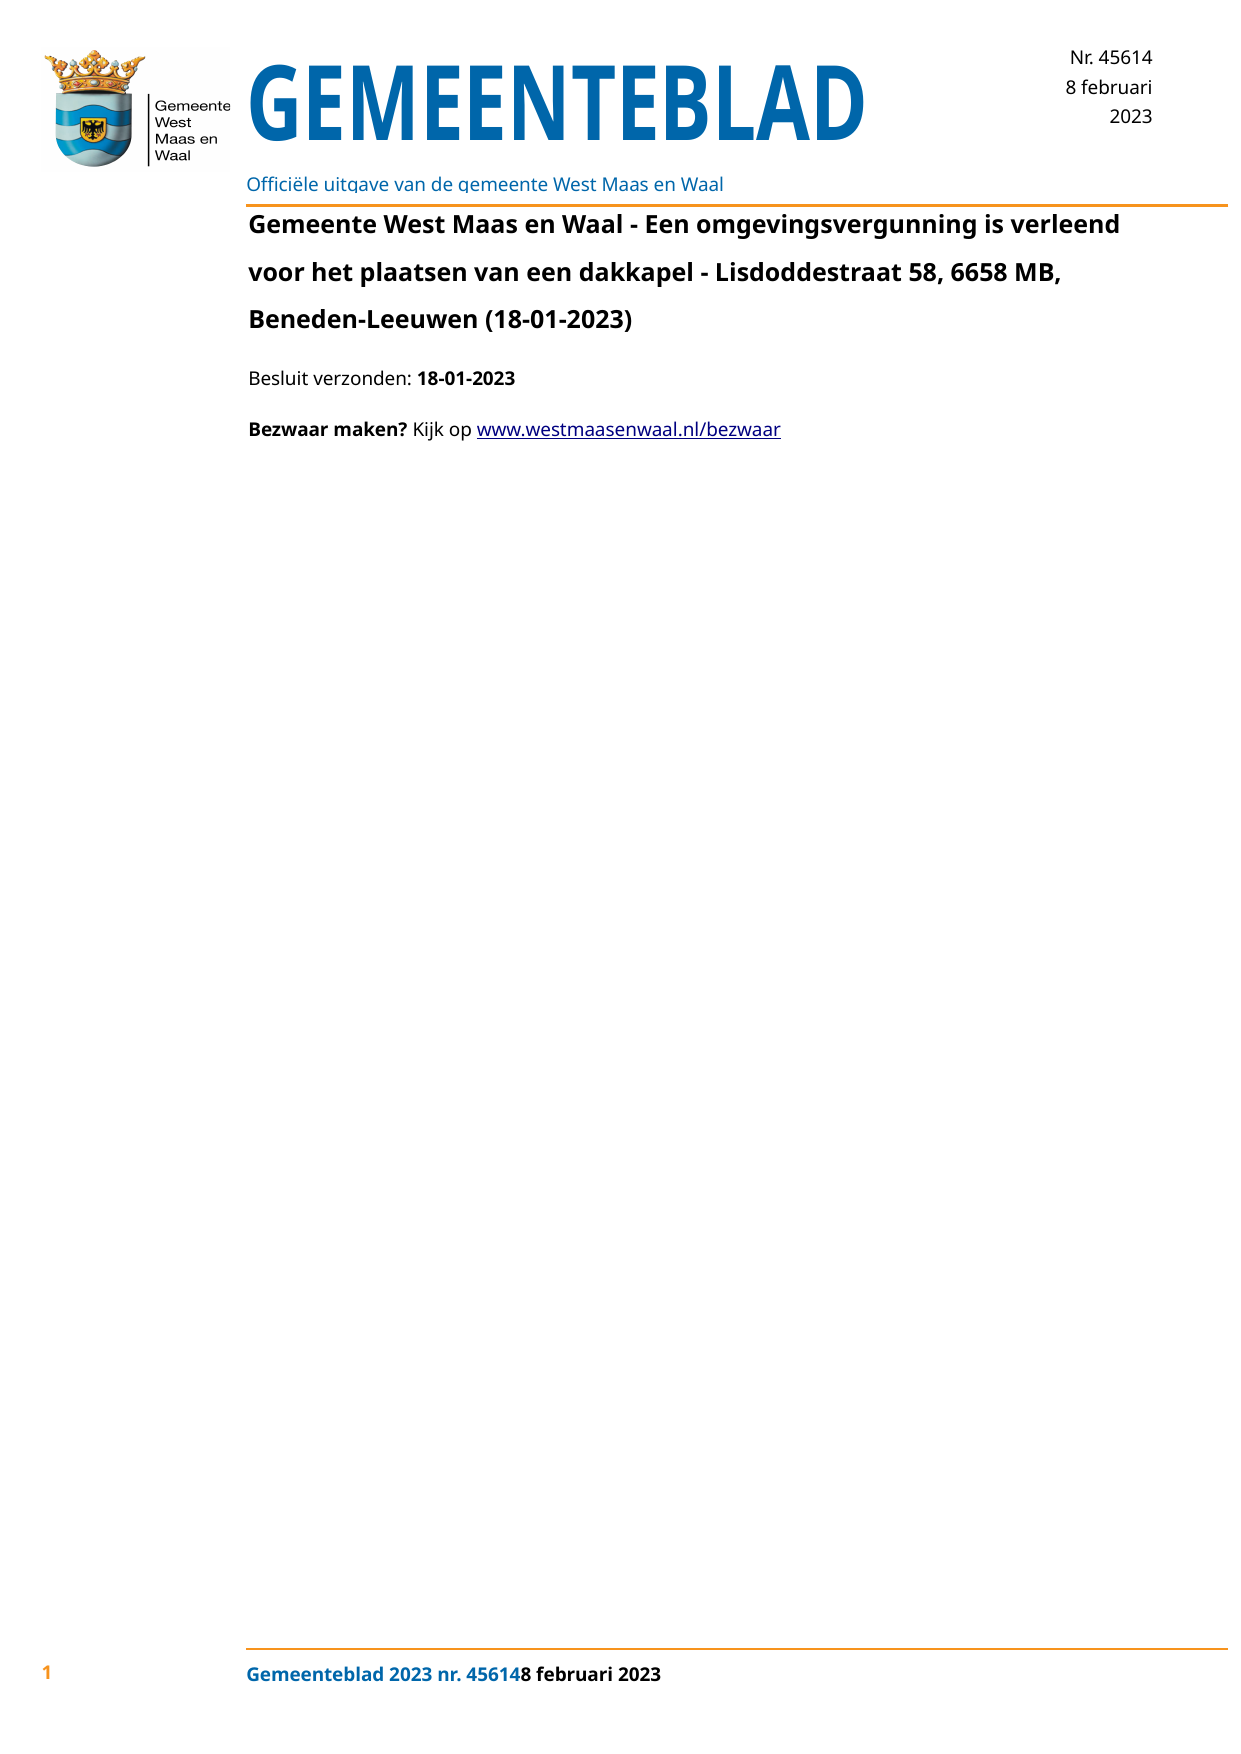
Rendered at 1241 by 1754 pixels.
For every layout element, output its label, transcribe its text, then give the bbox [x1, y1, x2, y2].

picture [41, 47, 231, 172]
text Besluit verzonden: 18-01-2023 [248, 366, 1152, 391]
text Gemeente West Maas en Waal - Een omgevingsvergunning is verleend voor het plaatsen van een dakkapel - Lisdoddestraat 58, 6658 MB, Beneden-Leeuwen (18-01-2023) [248, 207, 1152, 336]
text Bezwaar maken? Kijk op www.westmaasenwaal.nl/bezwaar [248, 416, 1152, 442]
